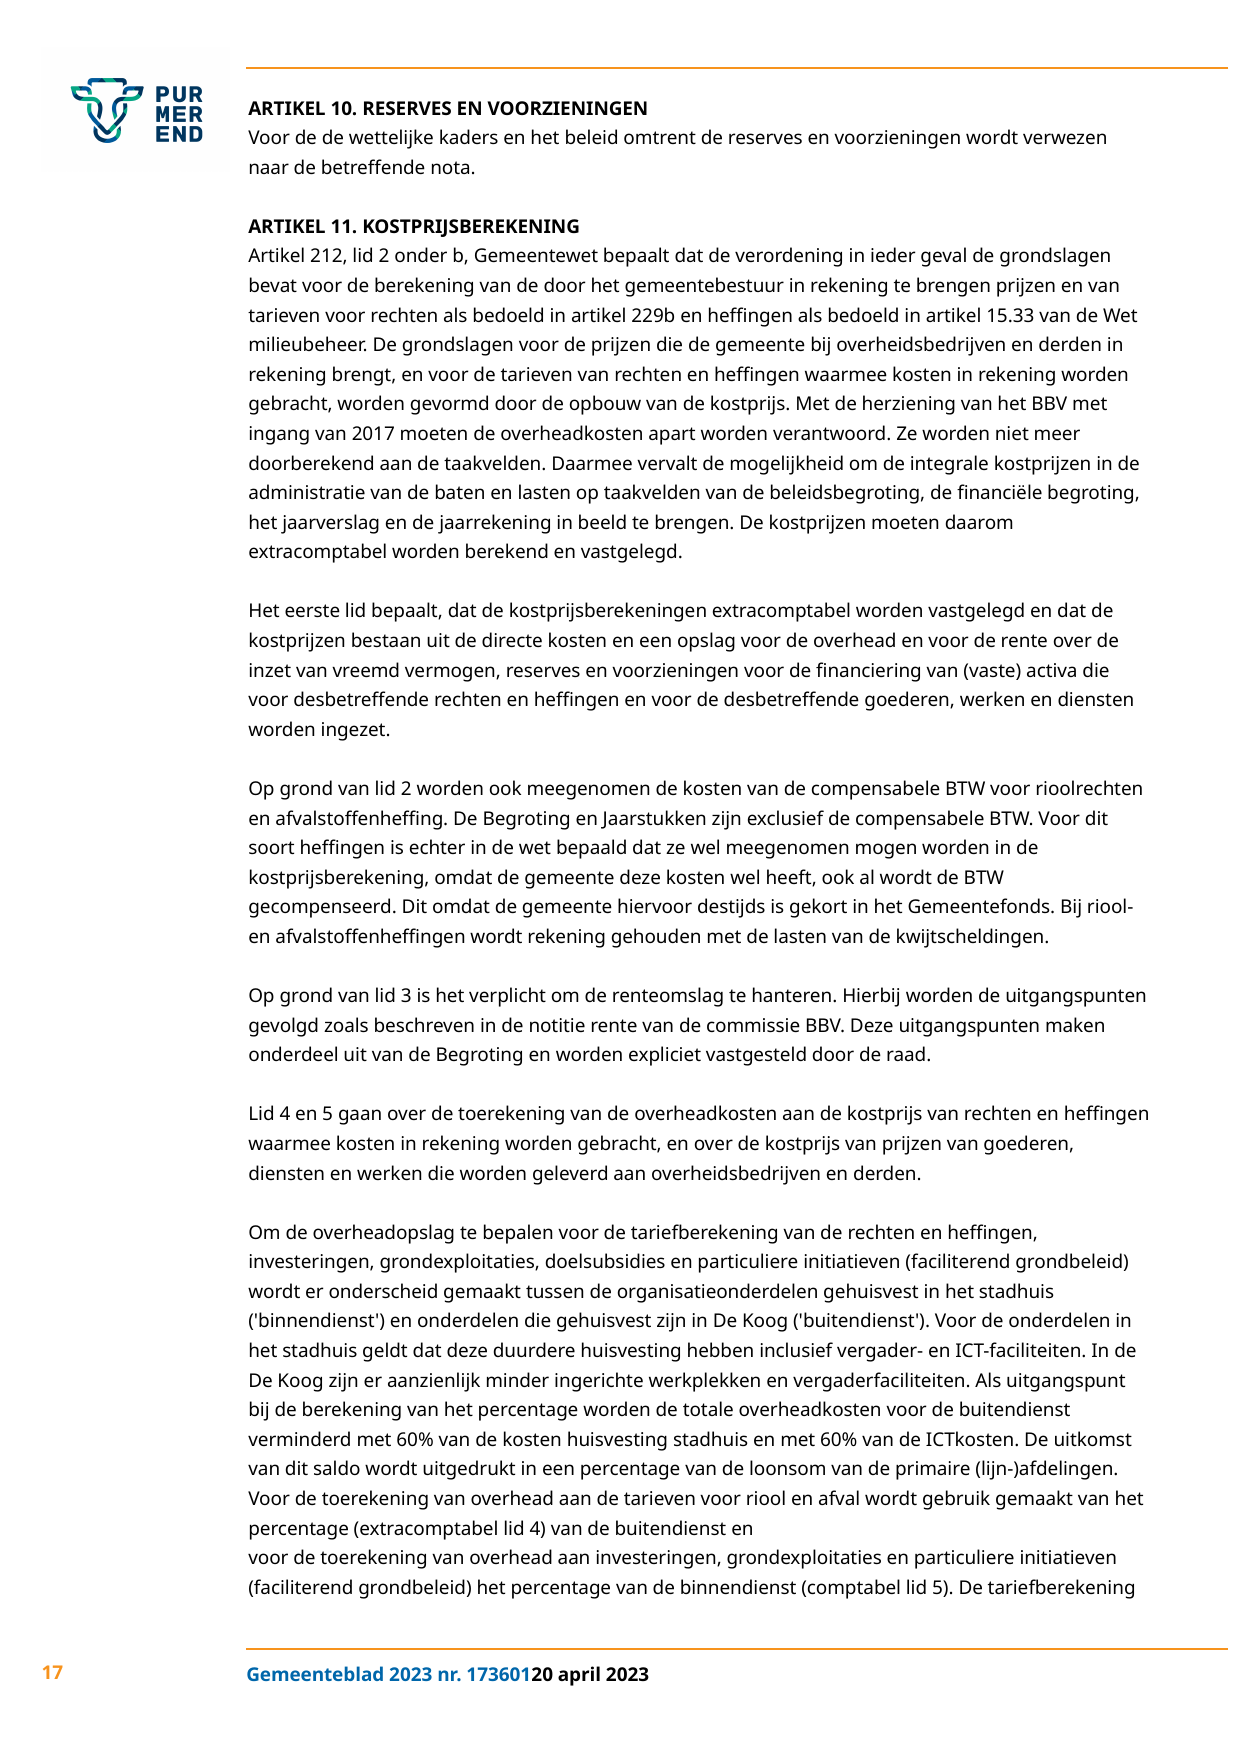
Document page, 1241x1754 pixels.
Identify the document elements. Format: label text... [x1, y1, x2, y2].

text Het eerste lid bepaalt, dat de kostprijsberekeningen extracomptabel worden vastgelegd en dat de kostprijzen bestaan uit de directe kosten en een opslag voor de overhead en voor de rente over de inzet van vreemd vermogen, reserves en voorzieningen voor de financiering van (vaste) activa die voor desbetreffende rechten en heffingen en voor de desbetreffende goederen, werken en diensten worden ingezet. [248, 598, 1152, 742]
text ARTIKEL 10. RESERVES EN VOORZIENINGEN [248, 95, 1152, 121]
picture [41, 47, 231, 172]
text Op grond van lid 2 worden ook meegenomen de kosten van de compensabele BTW voor rioolrechten en afvalstoffenheffing. De Begroting en Jaarstukken zijn exclusief de compensabele BTW. Voor dit soort heffingen is echter in de wet bepaald dat ze wel meegenomen mogen worden in de kostprijsberekening, omdat de gemeente deze kosten wel heeft, ook al wordt de BTW gecompenseerd. Dit omdat de gemeente hiervoor destijds is gekort in het Gemeentefonds. Bij riool- en afvalstoffenheffingen wordt rekening gehouden met de lasten van de kwijtscheldingen. [248, 775, 1152, 949]
text Artikel 212, lid 2 onder b, Gemeentewet bepaalt dat de verordening in ieder geval de grondslagen bevat voor de berekening van de door het gemeentebestuur in rekening te brengen prijzen en van tarieven voor rechten als bedoeld in artikel 229b en heffingen als bedoeld in artikel 15.33 van de Wet milieubeheer. De grondslagen voor de prijzen die de gemeente bij overheidsbedrijven en derden in rekening brengt, en voor de tarieven van rechten en heffingen waarmee kosten in rekening worden gebracht, worden gevormd door de opbouw van de kostprijs. Met de herziening van het BBV met ingang van 2017 moeten de overheadkosten apart worden verantwoord. Ze worden niet meer doorberekend aan de taakvelden. Daarmee vervalt de mogelijkheid om de integrale kostprijzen in de administratie van de baten en lasten op taakvelden van de beleidsbegroting, de financiële begroting, het jaarverslag en de jaarrekening in beeld te brengen. De kostprijzen moeten daarom extracomptabel worden berekend en vastgelegd. [248, 243, 1152, 564]
text ARTIKEL 11. KOSTPRIJSBEREKENING [248, 213, 1152, 239]
text Op grond van lid 3 is het verplicht om de renteomslag te hanteren. Hierbij worden de uitgangspunten gevolgd zoals beschreven in de notitie rente van de commissie BBV. Deze uitgangspunten maken onderdeel uit van de Begroting en worden expliciet vastgesteld door de raad. [248, 982, 1152, 1067]
text Lid 4 en 5 gaan over de toerekening van de overheadkosten aan de kostprijs van rechten en heffingen waarmee kosten in rekening worden gebracht, en over de kostprijs van prijzen van goederen, diensten en werken die worden geleverd aan overheidsbedrijven en derden. [248, 1101, 1152, 1186]
text Voor de de wettelijke kaders en het beleid omtrent de reserves en voorzieningen wordt verwezen naar de betreffende nota. [248, 124, 1152, 180]
text Om de overheadopslag te bepalen voor de tariefberekening van de rechten en heffingen, investeringen, grondexploitaties, doelsubsidies en particuliere initiatieven (faciliterend grondbeleid) wordt er onderscheid gemaakt tussen de organisatieonderdelen gehuisvest in het stadhuis ('binnendienst') en onderdelen die gehuisvest zijn in De Koog ('buitendienst'). Voor de onderdelen in het stadhuis geldt dat deze duurdere huisvesting hebben inclusief vergader- en ICT-faciliteiten. In de De Koog zijn er aanzienlijk minder ingerichte werkplekken en vergaderfaciliteiten. Als uitgangspunt bij de berekening van het percentage worden de totale overheadkosten voor de buitendienst verminderd met 60% van de kosten huisvesting stadhuis en met 60% van de ICTkosten. De uitkomst van dit saldo wordt uitgedrukt in een percentage van de loonsom van de primaire (lijn-)afdelingen. Voor de toerekening van overhead aan de tarieven voor riool en afval wordt gebruik gemaakt van het percentage (extracomptabel lid 4) van de buitendienst en [248, 1219, 1152, 1541]
text voor de toerekening van overhead aan investeringen, grondexploitaties en particuliere initiatieven (faciliterend grondbeleid) het percentage van de binnendienst (comptabel lid 5). De tariefberekening [248, 1544, 1152, 1600]
